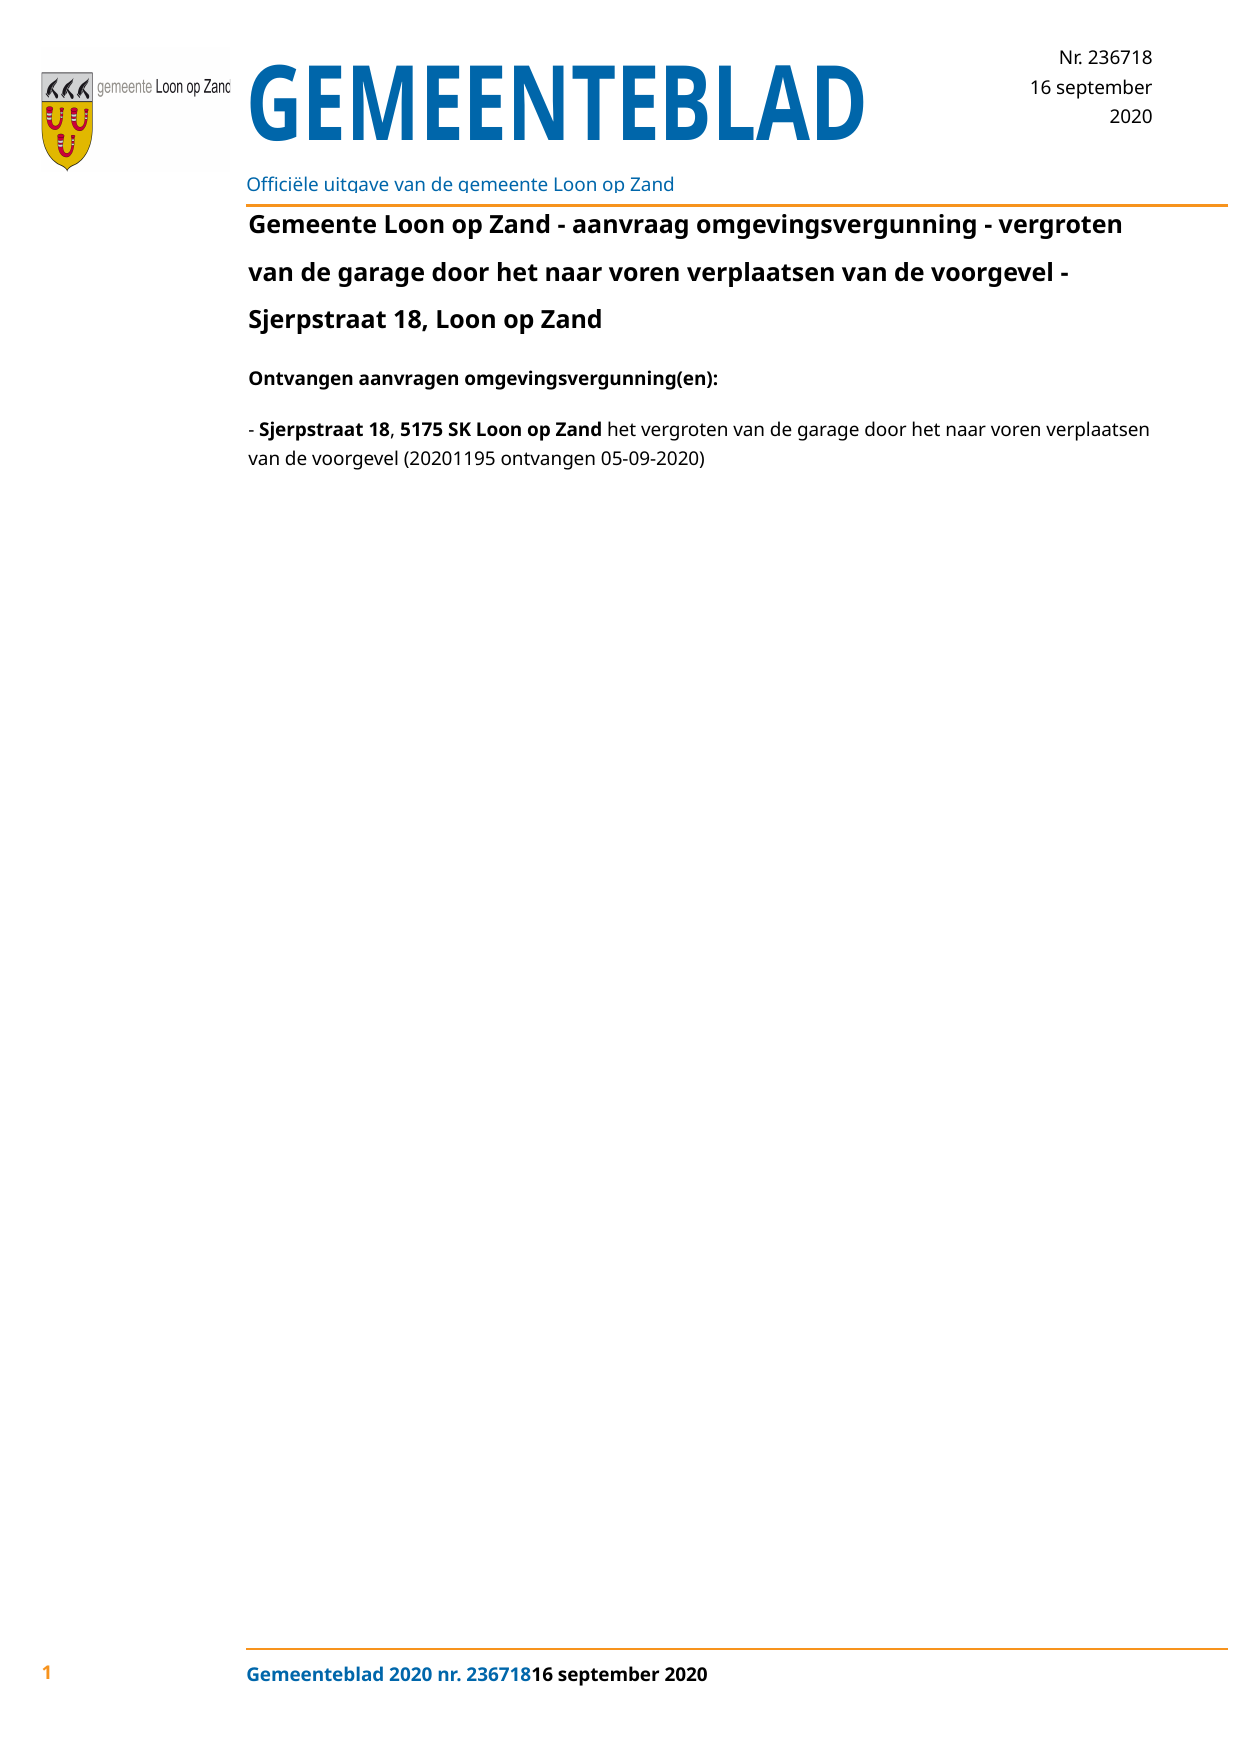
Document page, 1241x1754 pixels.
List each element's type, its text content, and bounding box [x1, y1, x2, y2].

picture [41, 47, 231, 172]
text Ontvangen aanvragen omgevingsvergunning(en): [248, 366, 1152, 391]
text - Sjerpstraat 18, 5175 SK Loon op Zand het vergroten van de garage door het naar voren verplaatsen van de voorgevel (20201195 ontvangen 05-09-2020) [248, 416, 1152, 471]
text Gemeente Loon op Zand - aanvraag omgevingsvergunning - vergroten van de garage door het naar voren verplaatsen van de voorgevel - Sjerpstraat 18, Loon op Zand [248, 207, 1152, 336]
